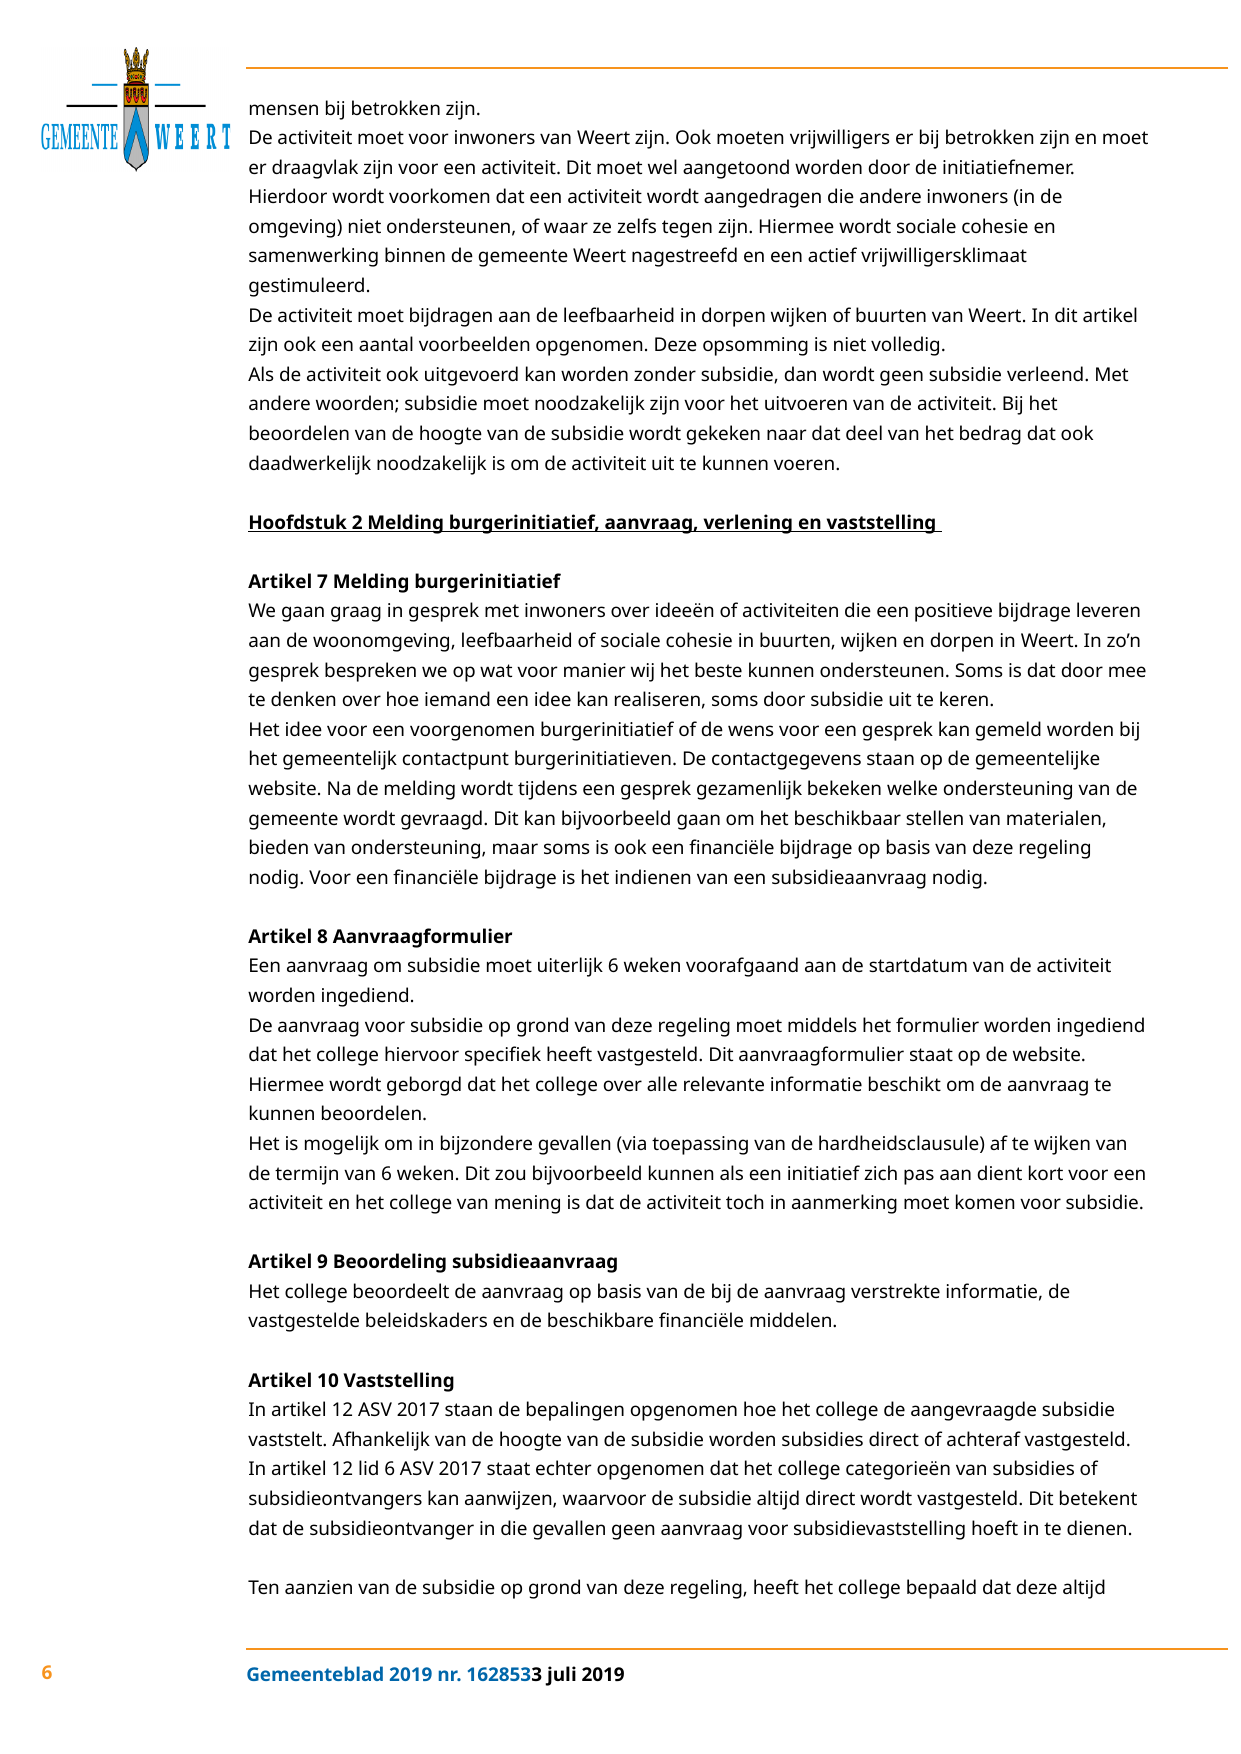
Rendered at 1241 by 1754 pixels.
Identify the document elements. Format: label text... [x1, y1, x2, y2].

text In artikel 12 ASV 2017 staan de bepalingen opgenomen hoe het college de aangevraagde subsidie vaststelt. Afhankelijk van de hoogte van de subsidie worden subsidies direct of achteraf vastgesteld. In artikel 12 lid 6 ASV 2017 staat echter opgenomen dat het college categorieën van subsidies of subsidieontvangers kan aanwijzen, waarvoor de subsidie altijd direct wordt vastgesteld. Dit betekent dat de subsidieontvanger in die gevallen geen aanvraag voor subsidievaststelling hoeft in te dienen. [248, 1396, 1152, 1541]
text Het college beoordeelt de aanvraag op basis van de bij de aanvraag verstrekte informatie, de vastgestelde beleidskaders en de beschikbare financiële middelen. [248, 1278, 1152, 1333]
text Een aanvraag om subsidie moet uiterlijk 6 weken voorafgaand aan de startdatum van de activiteit worden ingediend. [248, 953, 1152, 1008]
text Artikel 9 Beoordeling subsidieaanvraag [248, 1248, 1152, 1274]
text Het is mogelijk om in bijzondere gevallen (via toepassing van de hardheidsclausule) af te wijken van de termijn van 6 weken. Dit zou bijvoorbeeld kunnen als een initiatief zich pas aan dient kort voor een activiteit en het college van mening is dat de activiteit toch in aanmerking moet komen voor subsidie. [248, 1130, 1152, 1215]
text De activiteit moet voor inwoners van Weert zijn. Ook moeten vrijwilligers er bij betrokken zijn en moet er draagvlak zijn voor een activiteit. Dit moet wel aangetoond worden door de initiatiefnemer. Hierdoor wordt voorkomen dat een activiteit wordt aangedragen die andere inwoners (in de omgeving) niet ondersteunen, of waar ze zelfs tegen zijn. Hiermee wordt sociale cohesie en samenwerking binnen de gemeente Weert nagestreefd en een actief vrijwilligersklimaat gestimuleerd. [248, 124, 1152, 298]
text We gaan graag in gesprek met inwoners over ideeën of activiteiten die een positieve bijdrage leveren aan de woonomgeving, leefbaarheid of sociale cohesie in buurten, wijken en dorpen in Weert. In zo’n gesprek bespreken we op wat voor manier wij het beste kunnen ondersteunen. Soms is dat door mee te denken over hoe iemand een idee kan realiseren, soms door subsidie uit te keren. [248, 598, 1152, 712]
text Hoofdstuk 2 Melding burgerinitiatief, aanvraag, verlening en vaststelling [248, 509, 1152, 535]
text De activiteit moet bijdragen aan de leefbaarheid in dorpen wijken of buurten van Weert. In dit artikel zijn ook een aantal voorbeelden opgenomen. Deze opsomming is niet volledig. [248, 302, 1152, 357]
text Artikel 8 Aanvraagformulier [248, 923, 1152, 949]
picture [41, 47, 231, 172]
text mensen bij betrokken zijn. [248, 95, 1152, 121]
text Het idee voor een voorgenomen burgerinitiatief of de wens voor een gesprek kan gemeld worden bij het gemeentelijk contactpunt burgerinitiatieven. De contactgegevens staan op de gemeentelijke website. Na de melding wordt tijdens een gesprek gezamenlijk bekeken welke ondersteuning van de gemeente wordt gevraagd. Dit kan bijvoorbeeld gaan om het beschikbaar stellen van materialen, bieden van ondersteuning, maar soms is ook een financiële bijdrage op basis van deze regeling nodig. Voor een financiële bijdrage is het indienen van een subsidieaanvraag nodig. [248, 716, 1152, 890]
text Als de activiteit ook uitgevoerd kan worden zonder subsidie, dan wordt geen subsidie verleend. Met andere woorden; subsidie moet noodzakelijk zijn voor het uitvoeren van de activiteit. Bij het beoordelen van de hoogte van de subsidie wordt gekeken naar dat deel van het bedrag dat ook daadwerkelijk noodzakelijk is om de activiteit uit te kunnen voeren. [248, 361, 1152, 476]
text Artikel 10 Vaststelling [248, 1367, 1152, 1393]
text Artikel 7 Melding burgerinitiatief [248, 568, 1152, 594]
text De aanvraag voor subsidie op grond van deze regeling moet middels het formulier worden ingediend dat het college hiervoor specifiek heeft vastgesteld. Dit aanvraagformulier staat op de website. Hiermee wordt geborgd dat het college over alle relevante informatie beschikt om de aanvraag te kunnen beoordelen. [248, 1012, 1152, 1126]
text Ten aanzien van de subsidie op grond van deze regeling, heeft het college bepaald dat deze altijd [248, 1574, 1152, 1600]
